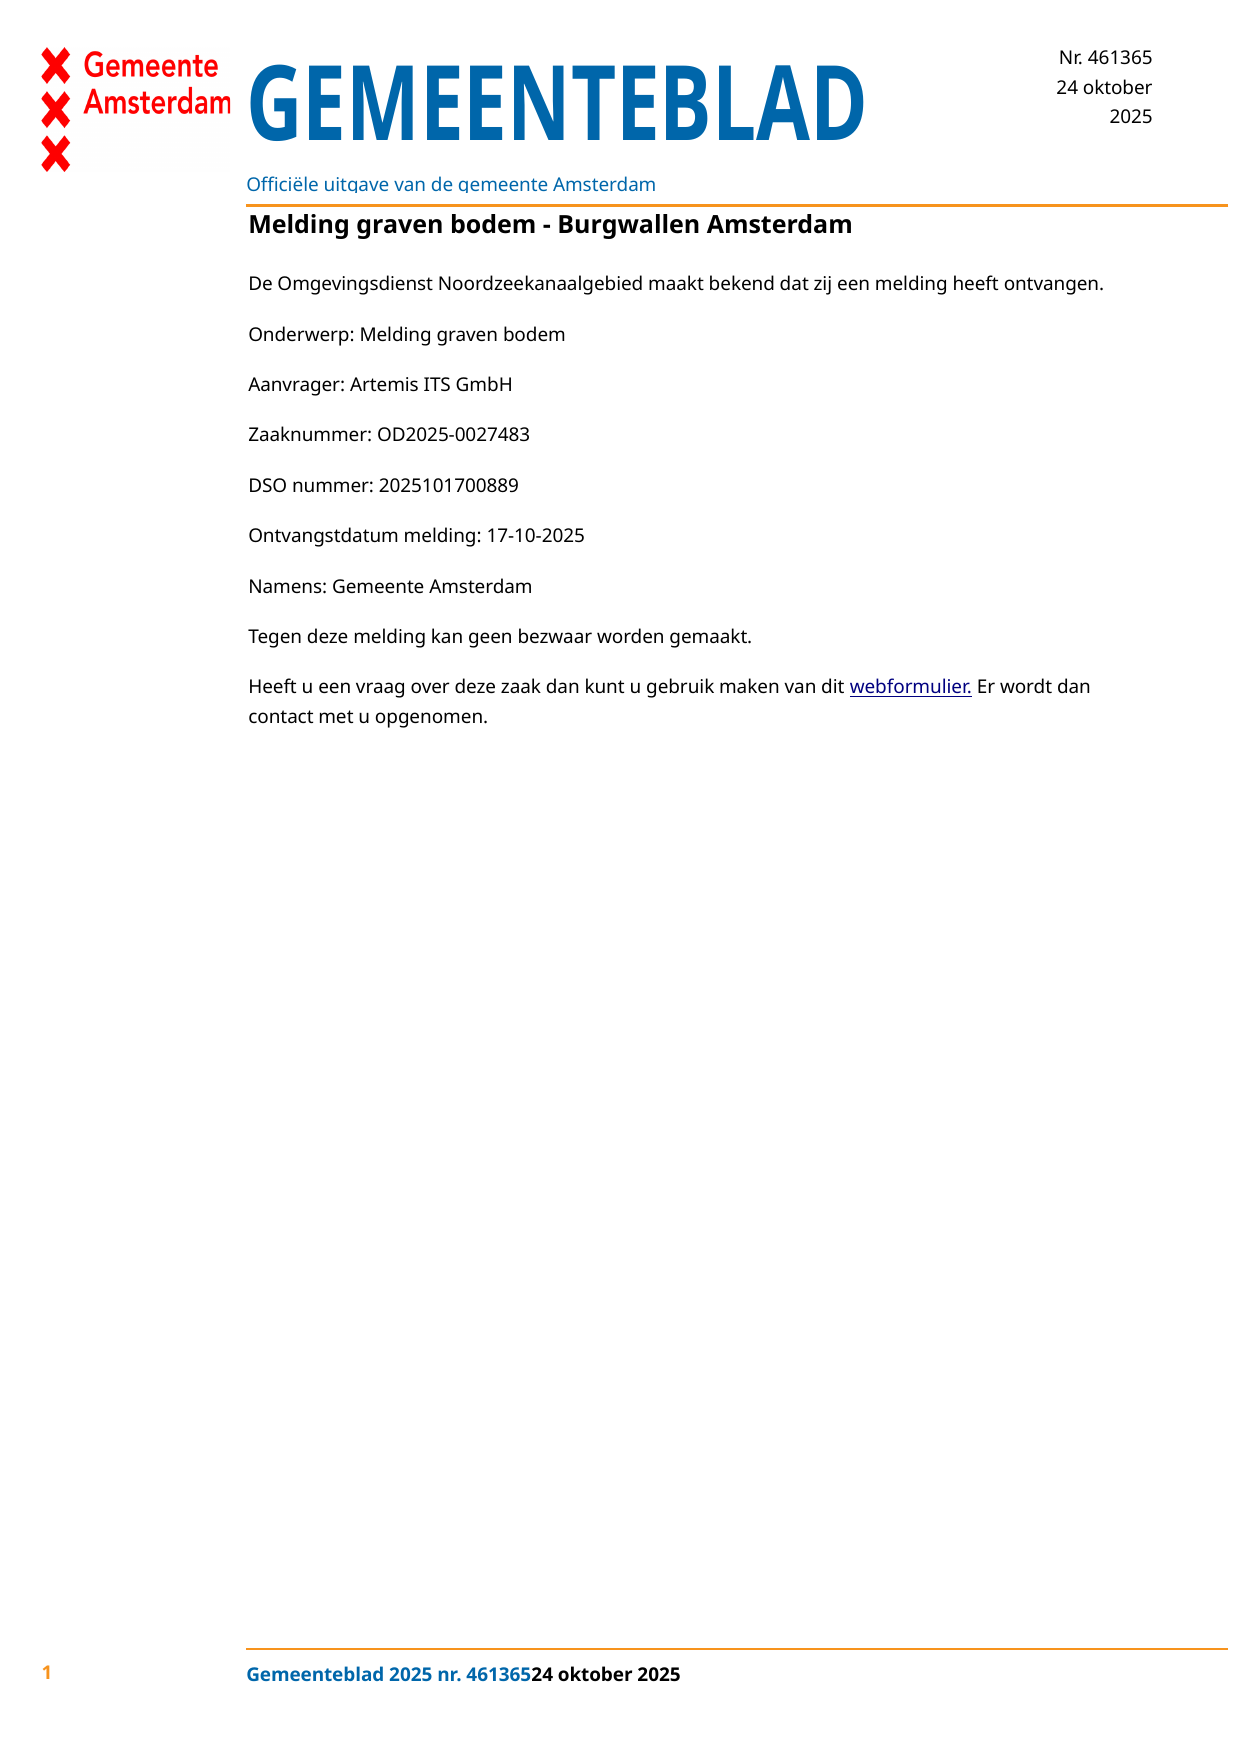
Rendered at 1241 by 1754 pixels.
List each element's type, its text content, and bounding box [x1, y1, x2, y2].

text DSO nummer: 2025101700889 [248, 472, 1152, 498]
text Heeft u een vraag over deze zaak dan kunt u gebruik maken van dit webformulier. Er wordt dan contact met u opgenomen. [248, 674, 1152, 729]
text Onderwerp: Melding graven bodem [248, 321, 1152, 346]
picture [41, 47, 231, 172]
text Zaaknummer: OD2025-0027483 [248, 422, 1152, 447]
text De Omgevingsdienst Noordzeekanaalgebied maakt bekend dat zij een melding heeft ontvangen. [248, 270, 1152, 296]
text Tegen deze melding kan geen bezwaar worden gemaakt. [248, 623, 1152, 649]
text Aanvrager: Artemis ITS GmbH [248, 371, 1152, 397]
text Namens: Gemeente Amsterdam [248, 573, 1152, 598]
text Melding graven bodem - Burgwallen Amsterdam [248, 207, 1152, 241]
text Ontvangstdatum melding: 17-10-2025 [248, 522, 1152, 548]
